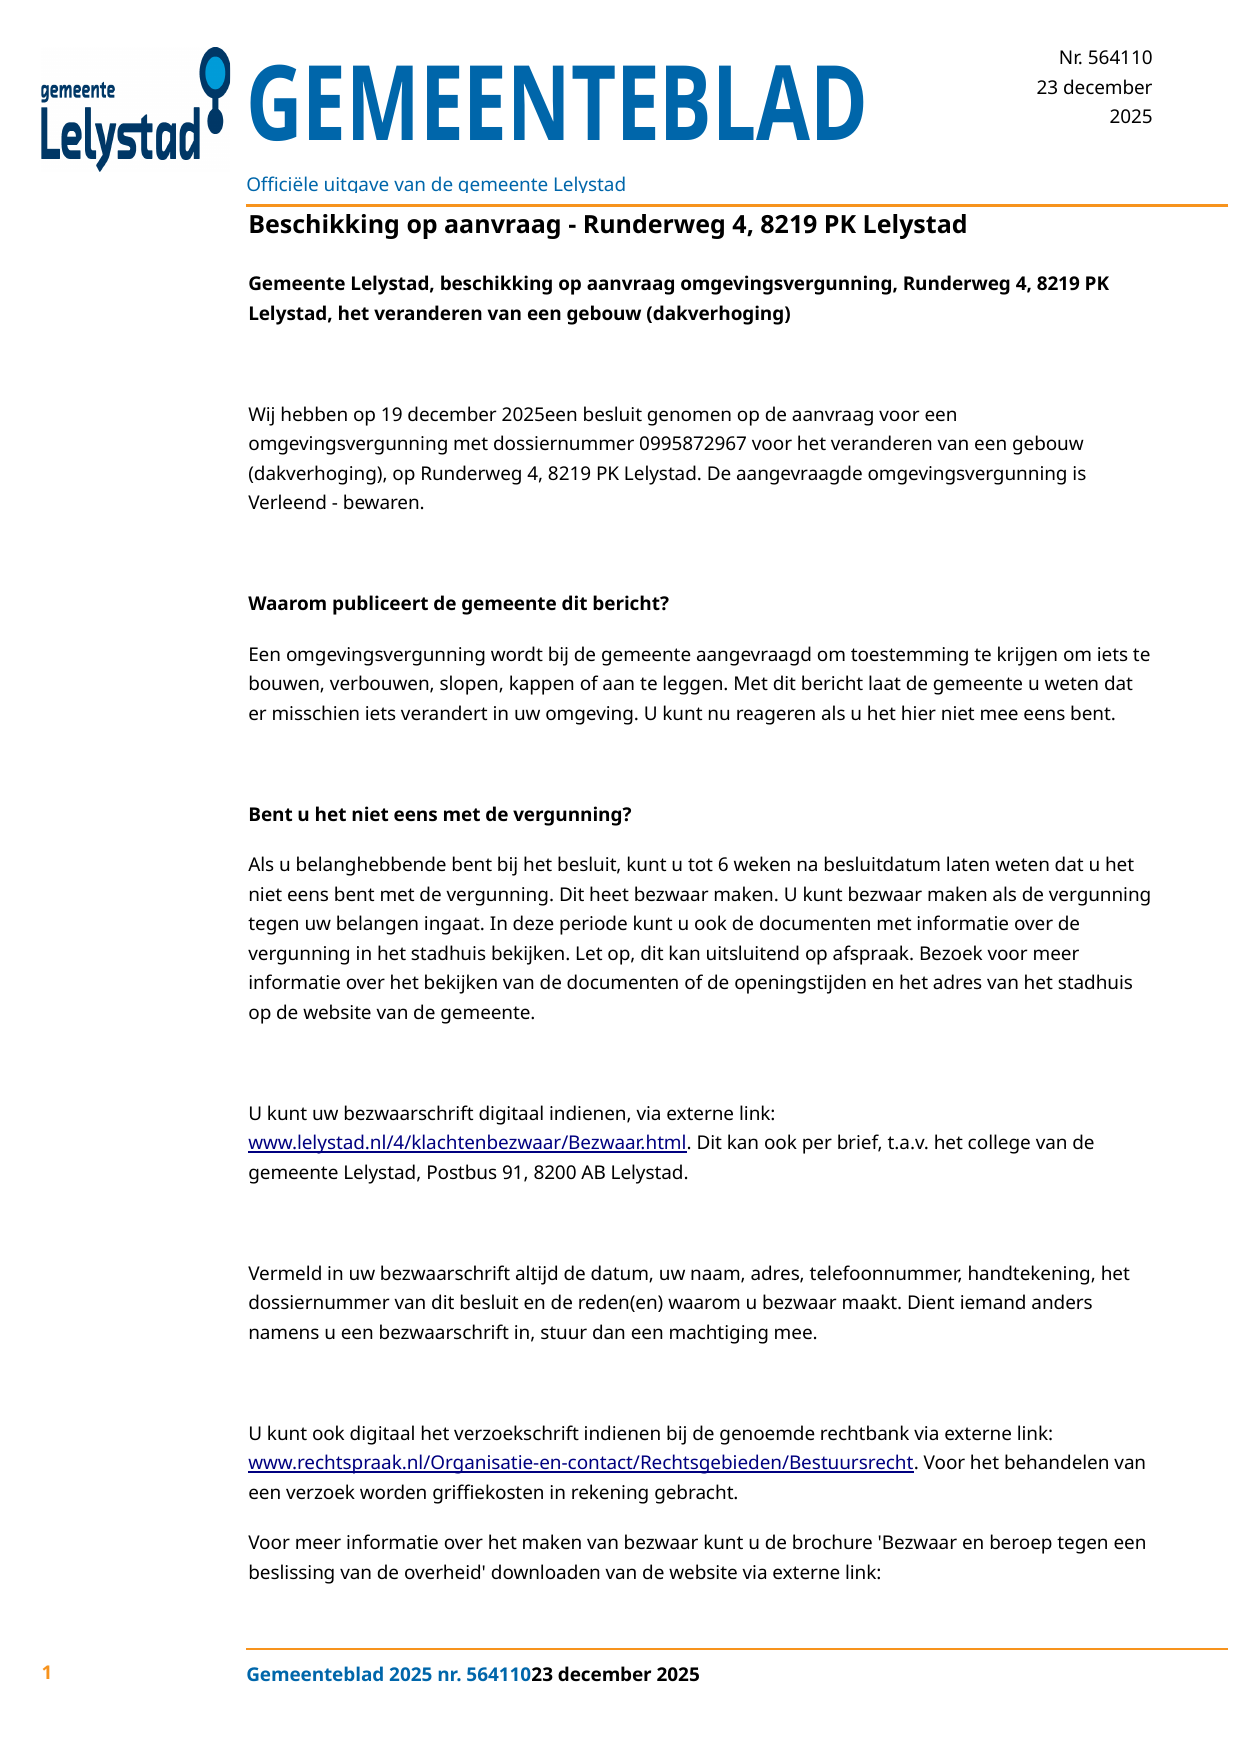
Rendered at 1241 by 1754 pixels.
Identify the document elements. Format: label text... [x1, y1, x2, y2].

picture [41, 47, 231, 172]
text Wij hebben op 19 december 2025een besluit genomen op de aanvraag voor een omgevingsvergunning met dossiernummer 0995872967 voor het veranderen van een gebouw (dakverhoging), op Runderweg 4, 8219 PK Lelystad. De aangevraagde omgevingsvergunning is Verleend - bewaren. [248, 401, 1152, 515]
text U kunt uw bezwaarschrift digitaal indienen, via externe link: www.lelystad.nl/4/klachtenbezwaar/Bezwaar.html. Dit kan ook per brief, t.a.v. het college van de gemeente Lelystad, Postbus 91, 8200 AB Lelystad. [248, 1100, 1152, 1185]
text Beschikking op aanvraag - Runderweg 4, 8219 PK Lelystad [248, 207, 1152, 241]
text Waarom publiceert de gemeente dit bericht? [248, 590, 1152, 616]
text Voor meer informatie over het maken van bezwaar kunt u de brochure 'Bezwaar en beroep tegen een beslissing van de overheid' downloaden van de website via externe link: [248, 1529, 1152, 1585]
text Gemeente Lelystad, beschikking op aanvraag omgevingsvergunning, Runderweg 4, 8219 PK Lelystad, het veranderen van een gebouw (dakverhoging) [248, 270, 1152, 326]
text Vermeld in uw bezwaarschrift altijd de datum, uw naam, adres, telefoonnummer, handtekening, het dossiernummer van dit besluit en de reden(en) waarom u bezwaar maakt. Dient iemand anders namens u een bezwaarschrift in, stuur dan een machtiging mee. [248, 1260, 1152, 1345]
text Een omgevingsvergunning wordt bij de gemeente aangevraagd om toestemming te krijgen om iets te bouwen, verbouwen, slopen, kappen of aan te leggen. Met dit bericht laat de gemeente u weten dat er misschien iets verandert in uw omgeving. U kunt nu reageren als u het hier niet mee eens bent. [248, 641, 1152, 726]
text Bent u het niet eens met de vergunning? [248, 801, 1152, 826]
text Als u belanghebbende bent bij het besluit, kunt u tot 6 weken na besluitdatum laten weten dat u het niet eens bent met de vergunning. Dit heet bezwaar maken. U kunt bezwaar maken als de vergunning tegen uw belangen ingaat. In deze periode kunt u ook de documenten met informatie over de vergunning in het stadhuis bekijken. Let op, dit kan uitsluitend op afspraak. Bezoek voor meer informatie over het bekijken van de documenten of de openingstijden en het adres van het stadhuis op de website van de gemeente. [248, 851, 1152, 1025]
text U kunt ook digitaal het verzoekschrift indienen bij de genoemde rechtbank via externe link: www.rechtspraak.nl/Organisatie-en-contact/Rechtsgebieden/Bestuursrecht. Voor het behandelen van een verzoek worden griffiekosten in rekening gebracht. [248, 1420, 1152, 1505]
